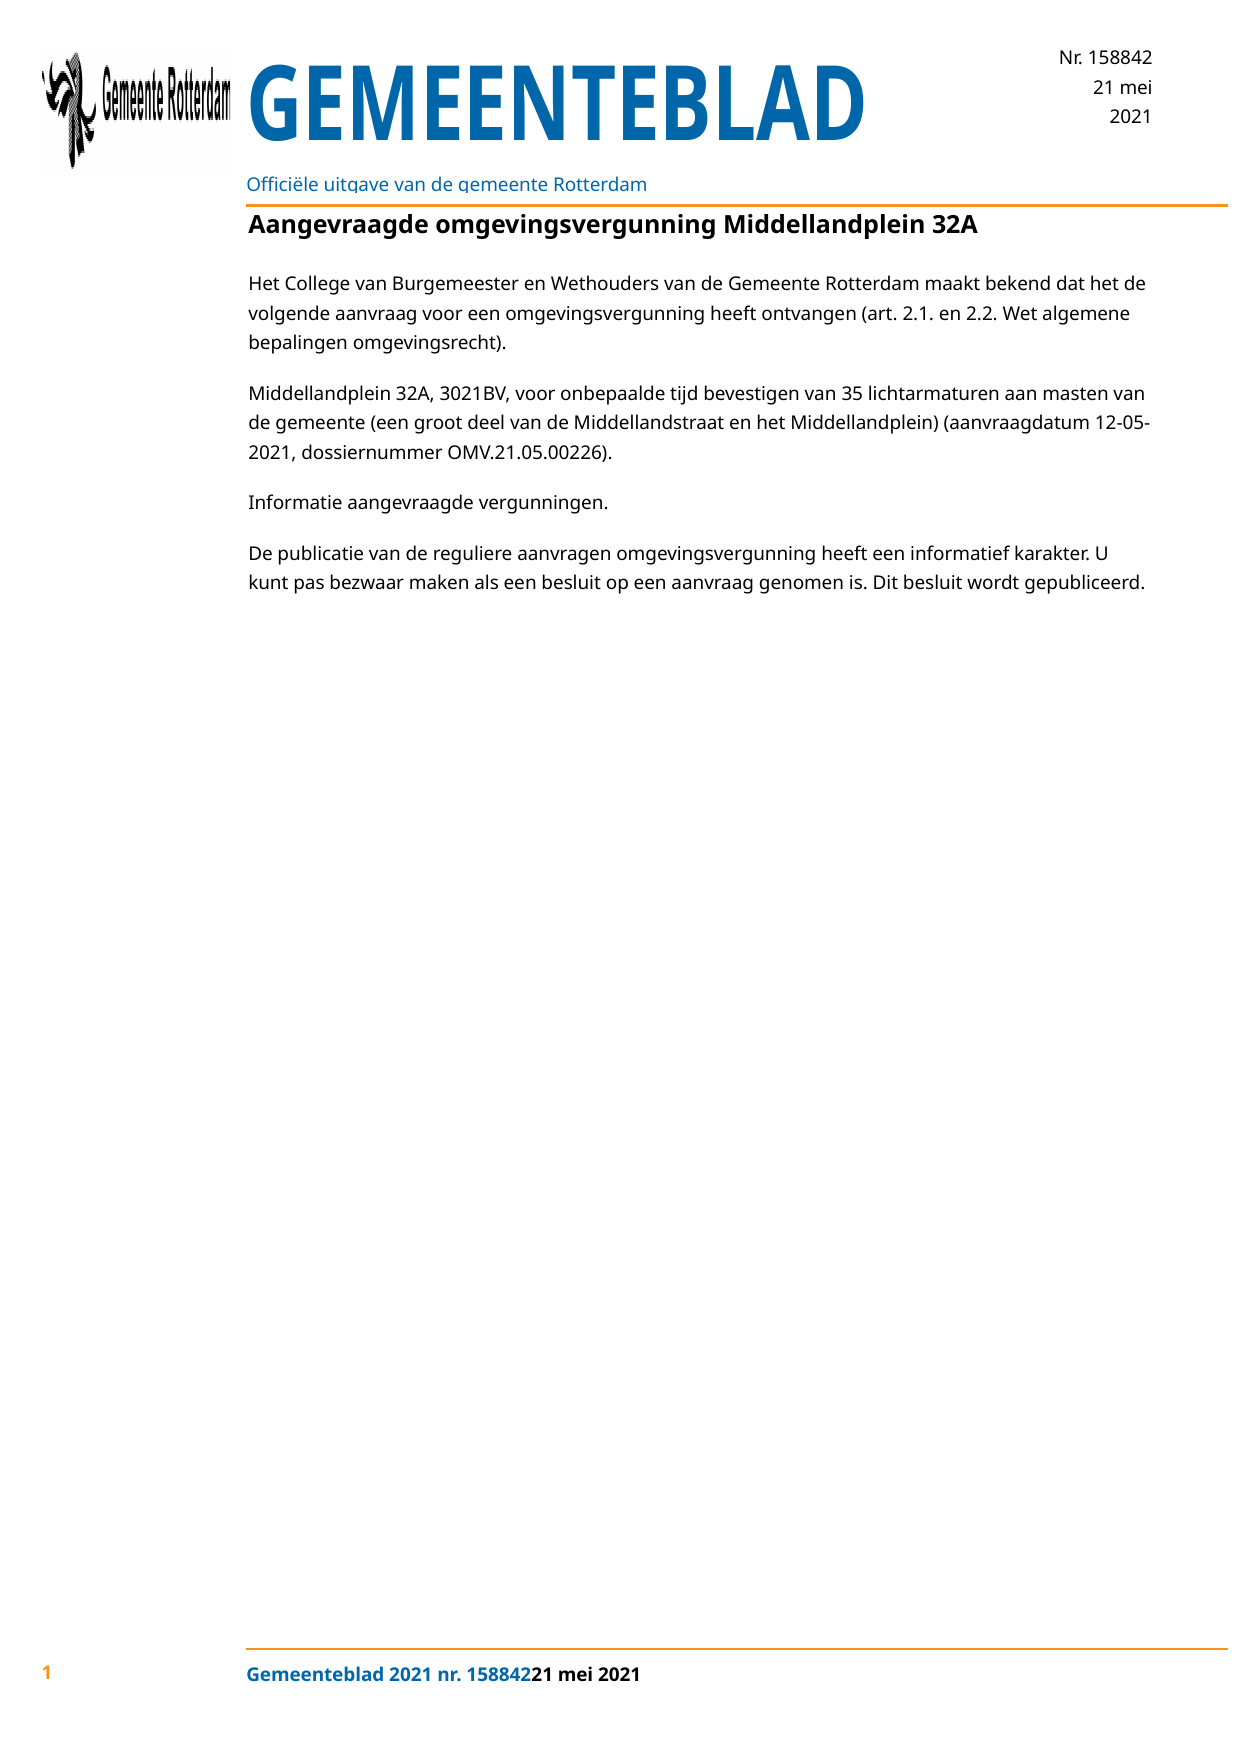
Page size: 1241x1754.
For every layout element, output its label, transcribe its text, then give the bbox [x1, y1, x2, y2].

text Middellandplein 32A, 3021BV, voor onbepaalde tijd bevestigen van 35 lichtarmaturen aan masten van de gemeente (een groot deel van de Middellandstraat en het Middellandplein) (aanvraagdatum 12-05-2021, dossiernummer OMV.21.05.00226). [248, 380, 1152, 465]
text De publicatie van de reguliere aanvragen omgevingsvergunning heeft een informatief karakter. U kunt pas bezwaar maken als een besluit op een aanvraag genomen is. Dit besluit wordt gepubliceerd. [248, 540, 1152, 595]
text Informatie aangevraagde vergunningen. [248, 489, 1152, 515]
picture [41, 47, 231, 172]
text Aangevraagde omgevingsvergunning Middellandplein 32A [248, 207, 1152, 241]
text Het College van Burgemeester en Wethouders van de Gemeente Rotterdam maakt bekend dat het de volgende aanvraag voor een omgevingsvergunning heeft ontvangen (art. 2.1. en 2.2. Wet algemene bepalingen omgevingsrecht). [248, 270, 1152, 355]
